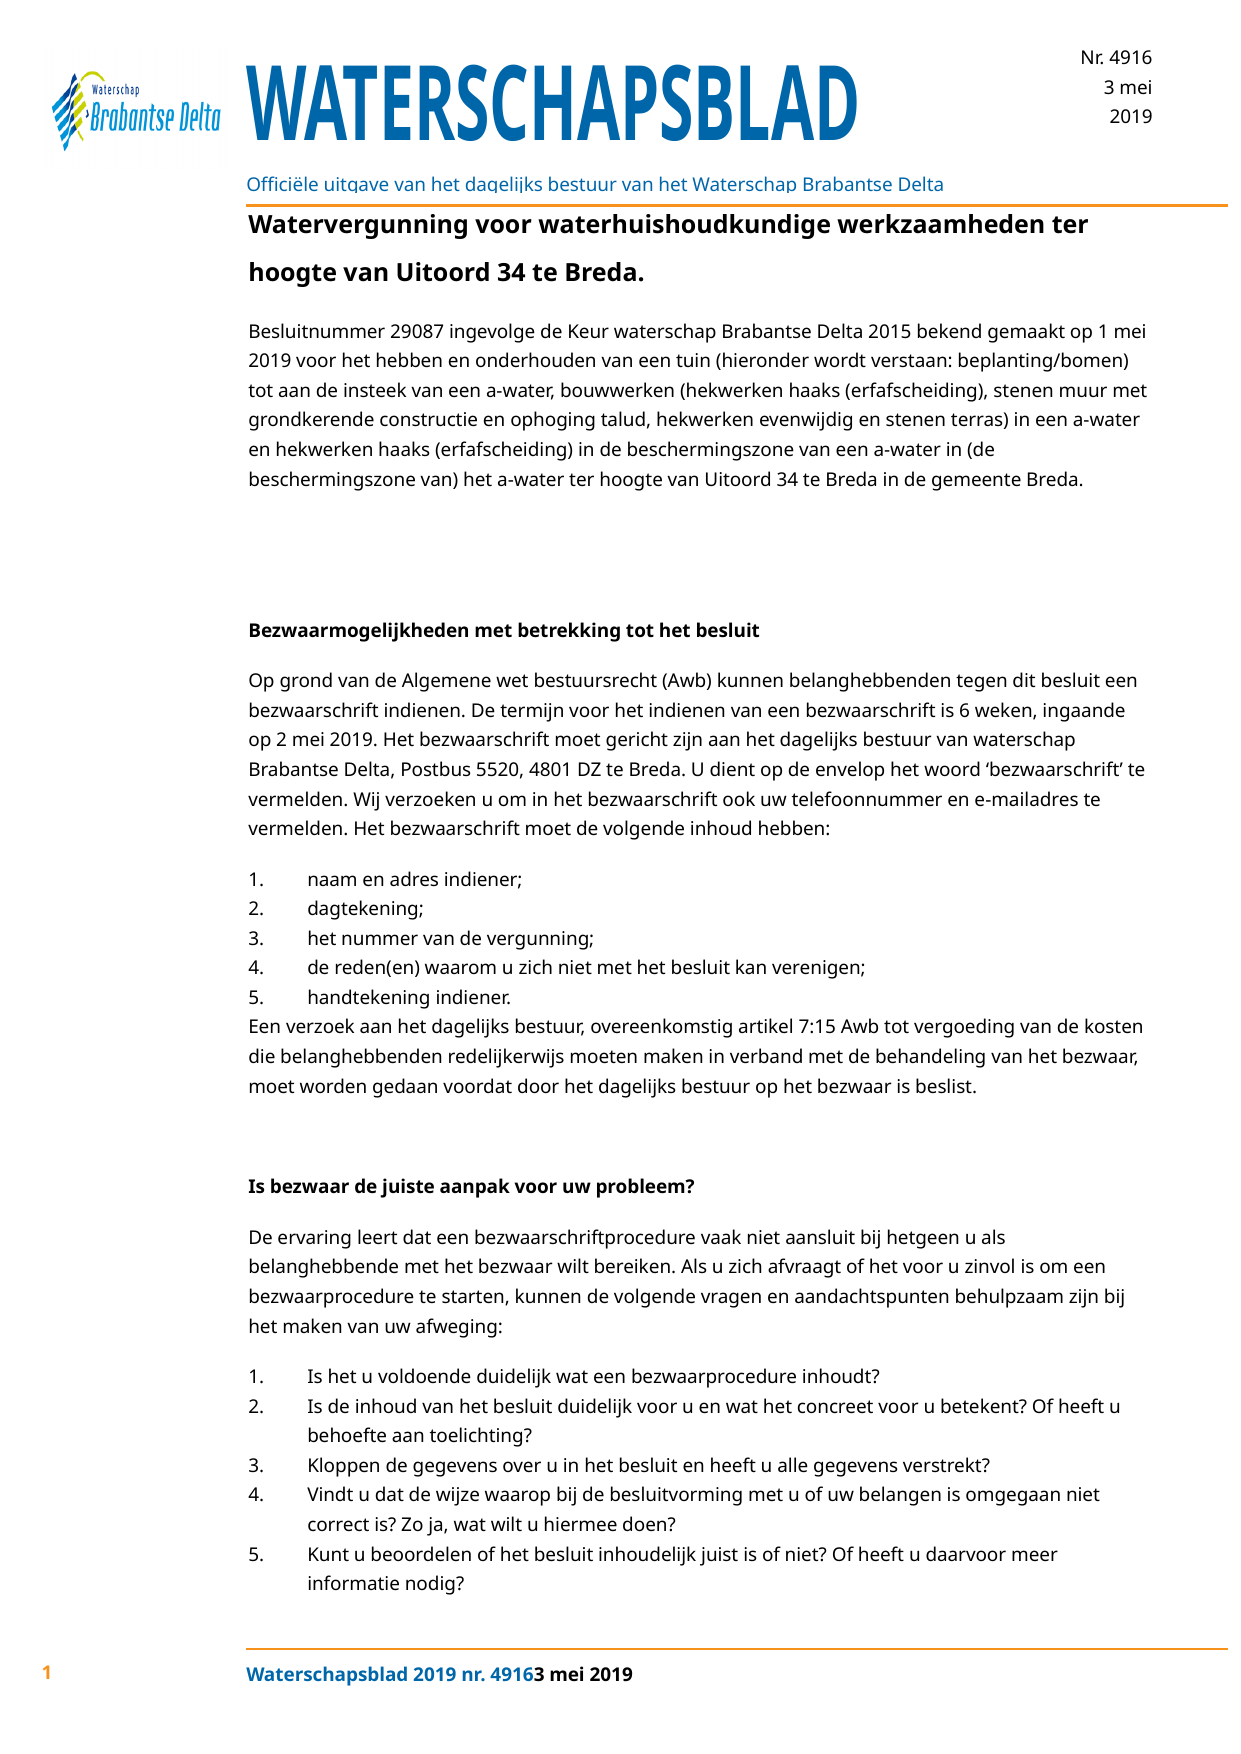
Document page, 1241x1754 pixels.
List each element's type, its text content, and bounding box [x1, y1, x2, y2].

picture [41, 47, 231, 172]
list handtekening indiener. [248, 984, 1152, 1010]
list Kunt u beoordelen of het besluit inhoudelijk juist is of niet? Of heeft u daarvoor meer informatie nodig? [248, 1541, 1152, 1596]
text Watervergunning voor waterhuishoudkundige werkzaamheden ter hoogte van Uitoord 34 te Breda. [248, 207, 1152, 288]
text Besluitnummer 29087 ingevolge de Keur waterschap Brabantse Delta 2015 bekend gemaakt op 1 mei 2019 voor het hebben en onderhouden van een tuin (hieronder wordt verstaan: beplanting/bomen) tot aan de insteek van een a-water, bouwwerken (hekwerken haaks (erfafscheiding), stenen muur met grondkerende constructie en ophoging talud, hekwerken evenwijdig en stenen terras) in een a-water en hekwerken haaks (erfafscheiding) in de beschermingszone van een a-water in (de beschermingszone van) het a-water ter hoogte van Uitoord 34 te Breda in de gemeente Breda. [248, 318, 1152, 492]
list Vindt u dat de wijze waarop bij de besluitvorming met u of uw belangen is omgegaan niet correct is? Zo ja, wat wilt u hiermee doen? [248, 1482, 1152, 1537]
list dagtekening; [248, 895, 1152, 921]
text Een verzoek aan het dagelijks bestuur, overeenkomstig artikel 7:15 Awb tot vergoeding van de kosten die belanghebbenden redelijkerwijs moeten maken in verband met de behandeling van het bezwaar, moet worden gedaan voordat door het dagelijks bestuur op het bezwaar is beslist. [248, 1014, 1152, 1099]
list Is het u voldoende duidelijk wat een bezwaarprocedure inhoudt? [248, 1363, 1152, 1389]
list Kloppen de gegevens over u in het besluit en heeft u alle gegevens verstrekt? [248, 1452, 1152, 1478]
list Is de inhoud van het besluit duidelijk voor u en wat het concreet voor u betekent? Of heeft u behoefte aan toelichting? [248, 1393, 1152, 1448]
text De ervaring leert dat een bezwaarschriftprocedure vaak niet aansluit bij hetgeen u als belanghebbende met het bezwaar wilt bereiken. Als u zich afvraagt of het voor u zinvol is om een bezwaarprocedure te starten, kunnen de volgende vragen en aandachtspunten behulpzaam zijn bij het maken van uw afweging: [248, 1224, 1152, 1339]
list het nummer van de vergunning; [248, 925, 1152, 951]
text Op grond van de Algemene wet bestuursrecht (Awb) kunnen belanghebbenden tegen dit besluit een bezwaarschrift indienen. De termijn voor het indienen van een bezwaarschrift is 6 weken, ingaande op 2 mei 2019. Het bezwaarschrift moet gericht zijn aan het dagelijks bestuur van waterschap Brabantse Delta, Postbus 5520, 4801 DZ te Breda. U dient op de envelop het woord ‘bezwaarschrift’ te vermelden. Wij verzoeken u om in het bezwaarschrift ook uw telefoonnummer en e‑mailadres te vermelden. Het bezwaarschrift moet de volgende inhoud hebben: [248, 667, 1152, 841]
text Is bezwaar de juiste aanpak voor uw probleem? [248, 1174, 1152, 1199]
list de reden(en) waarom u zich niet met het besluit kan verenigen; [248, 954, 1152, 980]
text Bezwaarmogelijkheden met betrekking tot het besluit [248, 617, 1152, 643]
list naam en adres indiener; [248, 866, 1152, 892]
